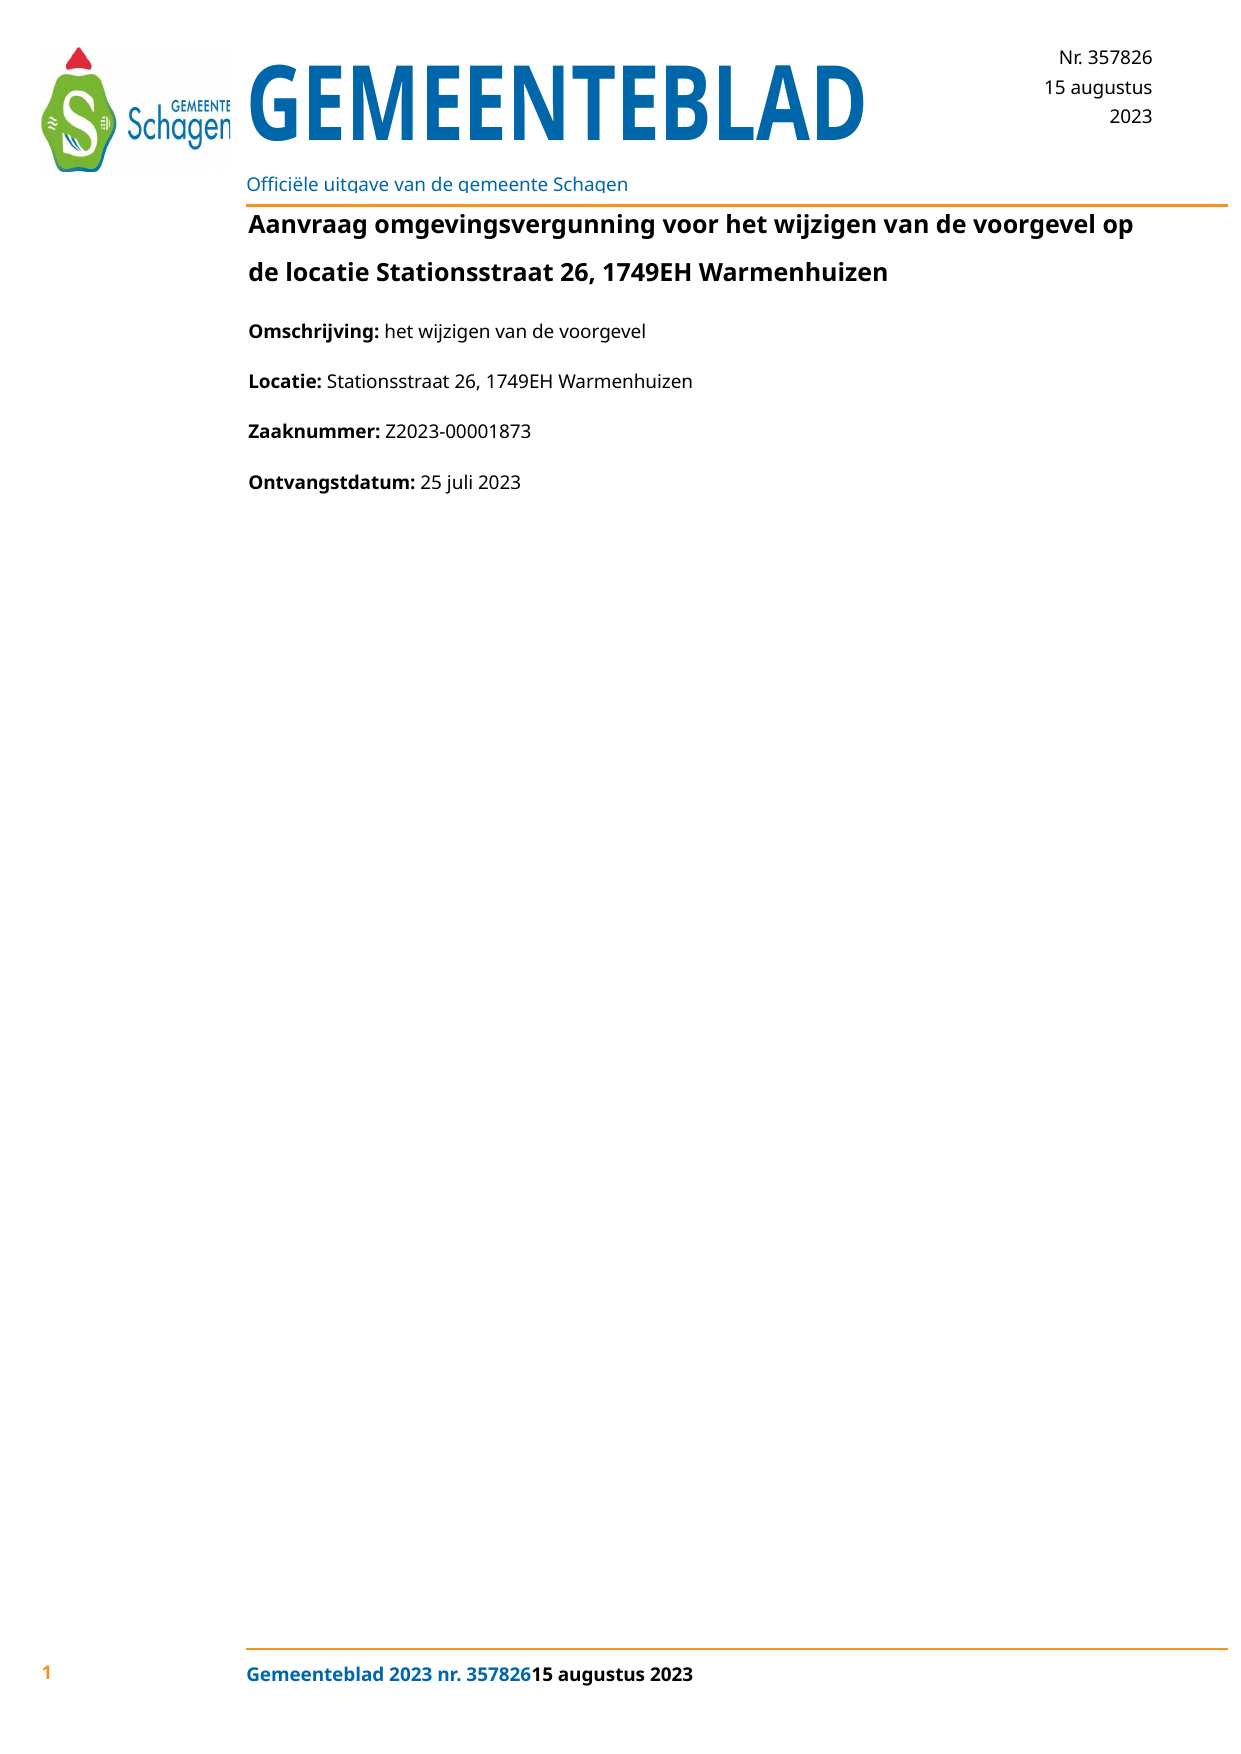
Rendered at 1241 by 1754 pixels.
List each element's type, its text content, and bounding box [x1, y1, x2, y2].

text Aanvraag omgevingsvergunning voor het wijzigen van de voorgevel op de locatie Stationsstraat 26, 1749EH Warmenhuizen [248, 207, 1152, 288]
text Ontvangstdatum: 25 juli 2023 [248, 469, 1152, 495]
text Omschrijving: het wijzigen van de voorgevel [248, 318, 1152, 344]
text Locatie: Stationsstraat 26, 1749EH Warmenhuizen [248, 368, 1152, 394]
picture [41, 47, 231, 172]
text Zaaknummer: Z2023-00001873 [248, 419, 1152, 444]
